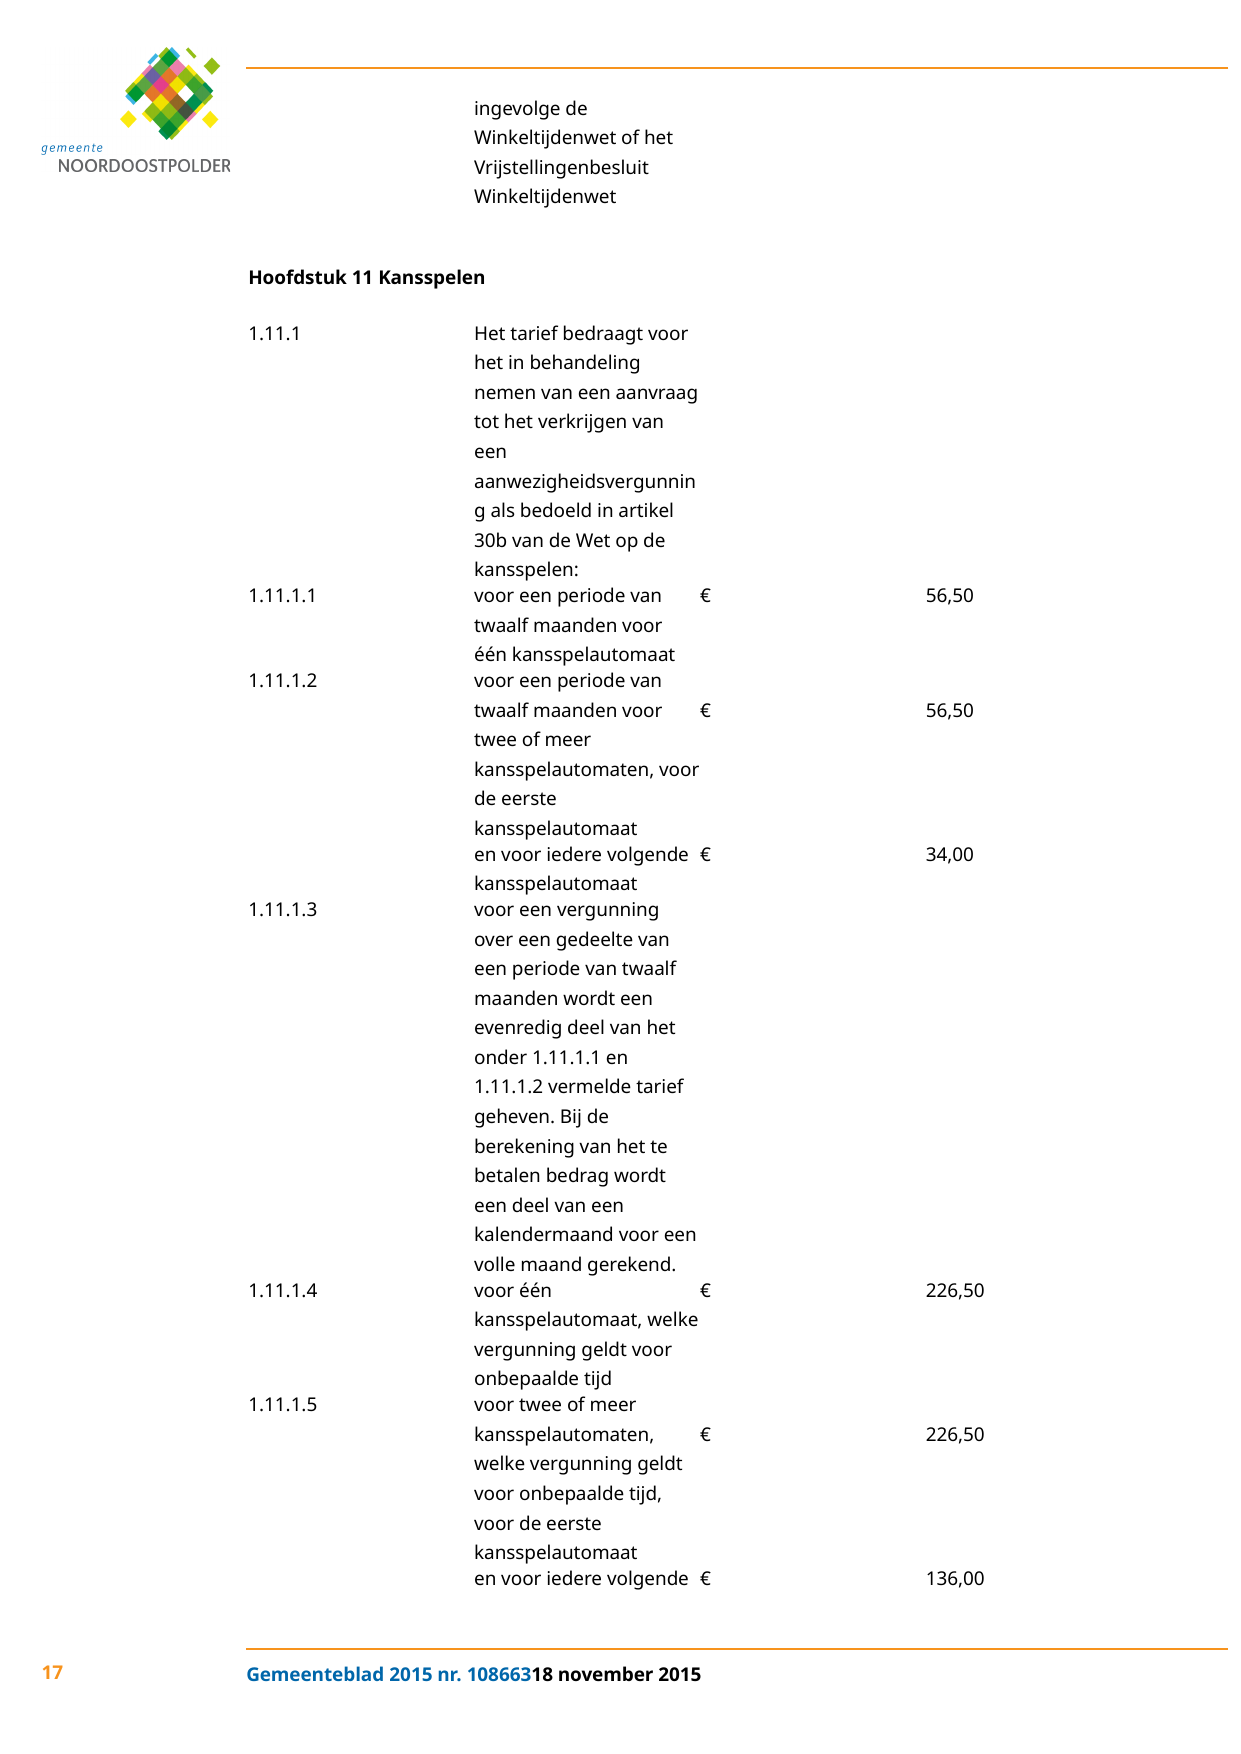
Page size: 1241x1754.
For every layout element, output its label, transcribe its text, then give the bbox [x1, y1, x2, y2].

picture [41, 47, 231, 172]
text Hoofdstuk 11 Kansspelen [248, 264, 1152, 290]
table_cell voor een vergunning over een gedeelte van een periode van twaalf maanden wordt een evenredig deel van het onder 1.11.1.1 en 1.11.1.2 vermelde tarief geheven. Bij de berekening van het te betalen bedrag wordt een deel van een kalendermaand voor een volle maand gerekend. [474, 896, 700, 1277]
table_cell 1.11.1.2 [248, 667, 474, 841]
table_header [926, 320, 1152, 582]
table_header [700, 95, 926, 209]
table_cell 136,00 [926, 1565, 1152, 1591]
table_cell 1.11.1.1 [248, 582, 474, 667]
table_cell en voor iedere volgende [474, 1565, 700, 1591]
table_header ingevolge de Winkeltijdenwet of het Vrijstellingenbesluit Winkeltijdenwet [474, 95, 700, 209]
table_cell en voor iedere volgende kansspelautomaat [474, 841, 700, 896]
table_header [248, 95, 474, 209]
table_cell [926, 896, 1152, 1277]
table_cell voor twee of meer kansspelautomaten, welke vergunning geldt voor onbepaalde tijd, voor de eerste kansspelautomaat [474, 1391, 700, 1565]
table_cell voor één kansspelautomaat, welke vergunning geldt voor onbepaalde tijd [474, 1277, 700, 1391]
table_cell [248, 841, 474, 896]
table_cell 56,50 [926, 667, 1152, 841]
table_header 1.11.1 [248, 320, 474, 582]
table_cell 226,50 [926, 1391, 1152, 1565]
table_cell 1.11.1.5 [248, 1391, 474, 1565]
table_cell 1.11.1.3 [248, 896, 474, 1277]
table_cell 226,50 [926, 1277, 1152, 1391]
table_cell 1.11.1.4 [248, 1277, 474, 1391]
table_cell voor een periode van twaalf maanden voor twee of meer kansspelautomaten, voor de eerste kansspelautomaat [474, 667, 700, 841]
table_cell € [700, 667, 926, 841]
table_cell € [700, 582, 926, 667]
table_cell € [700, 1391, 926, 1565]
table_cell € [700, 1565, 926, 1591]
table_cell € [700, 1277, 926, 1391]
table_cell [248, 1565, 474, 1591]
table_cell [700, 896, 926, 1277]
table_cell 34,00 [926, 841, 1152, 896]
table_cell voor een periode van twaalf maanden voor één kansspelautomaat [474, 582, 700, 667]
table_cell 56,50 [926, 582, 1152, 667]
table_header [700, 320, 926, 582]
table_header Het tarief bedraagt voor het in behandeling nemen van een aanvraag tot het verkrijgen van een aanwezigheidsvergunning als bedoeld in artikel 30b van de Wet op de kansspelen: [474, 320, 700, 582]
table_header [926, 95, 1152, 209]
table_cell € [700, 841, 926, 896]
